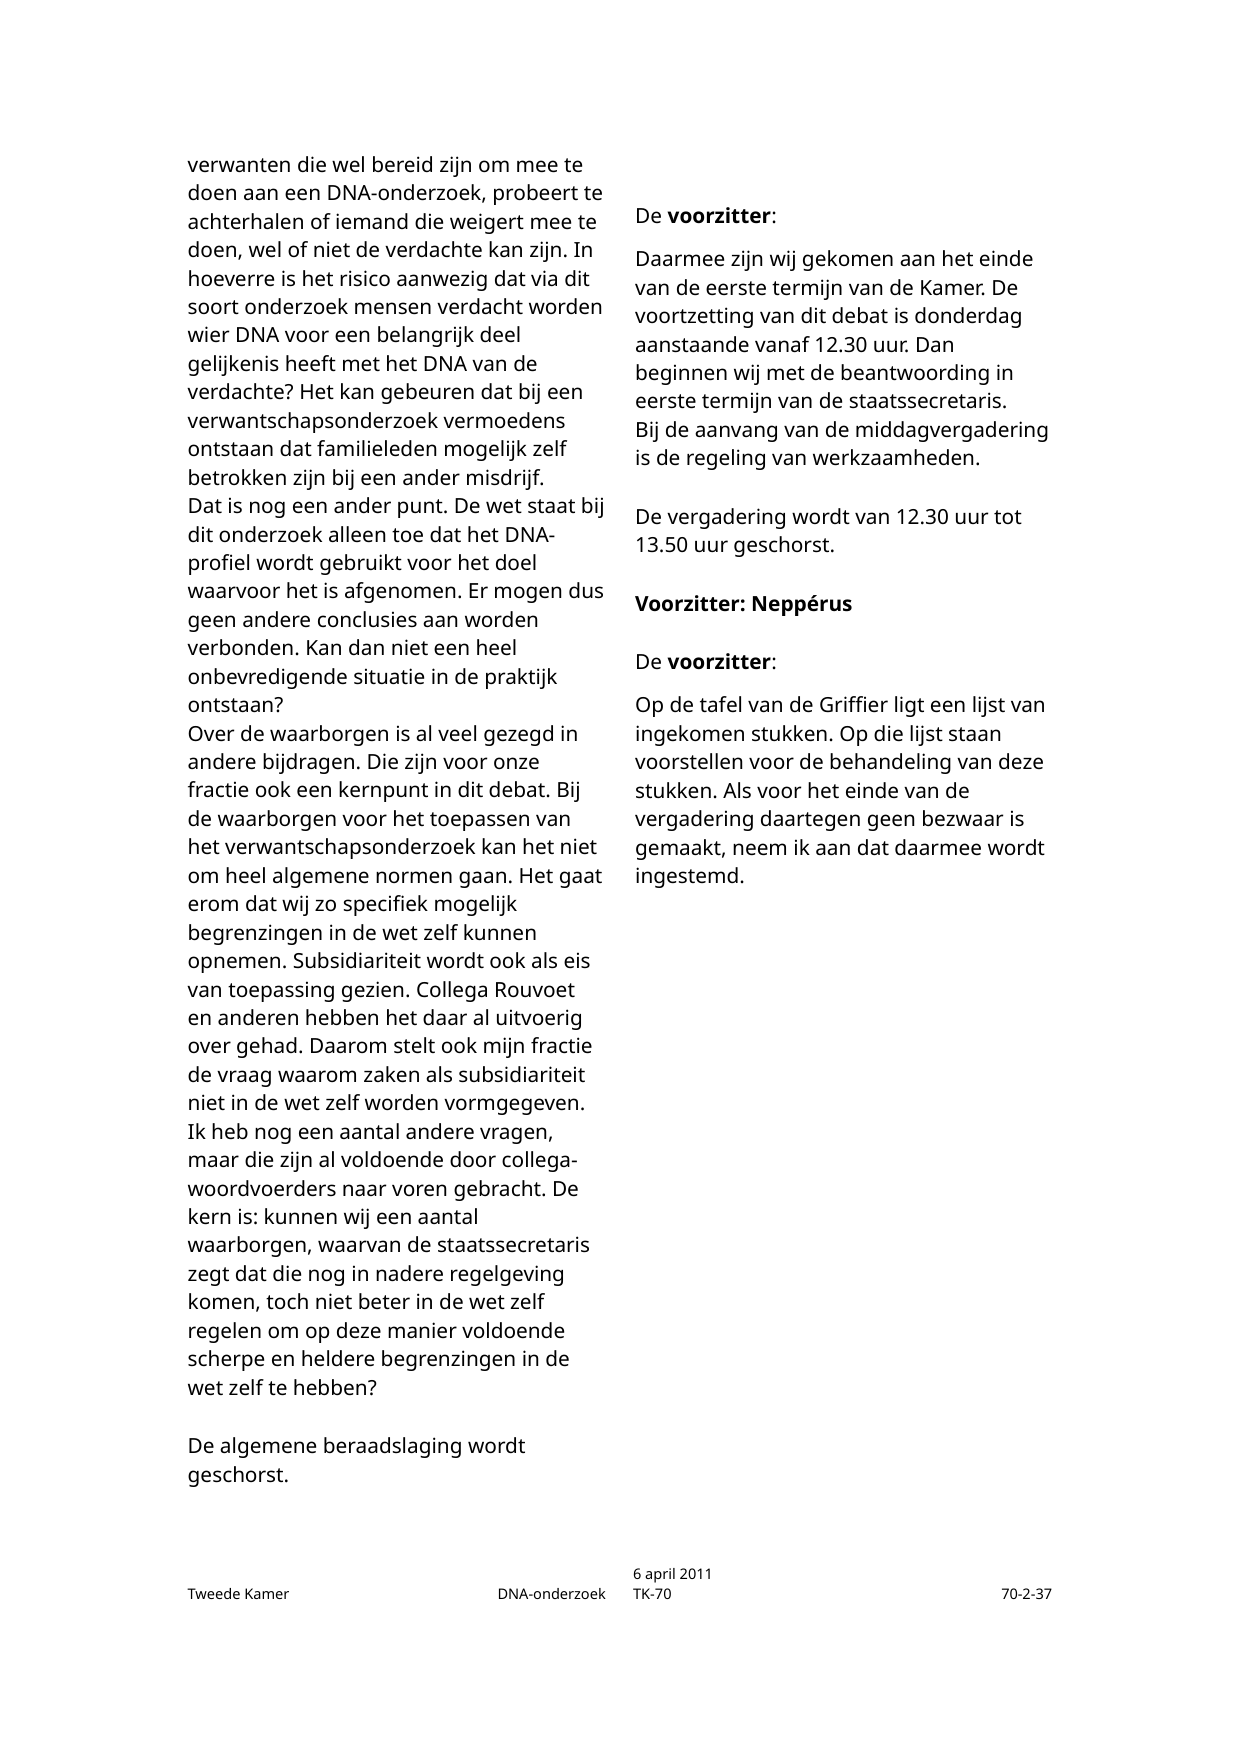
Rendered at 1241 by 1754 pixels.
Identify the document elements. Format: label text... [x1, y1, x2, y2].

text Voorzitter: Neppérus [635, 589, 1053, 617]
text Dat is nog een ander punt. De wet staat bij dit onderzoek alleen toe dat het DNA-profiel wordt gebruikt voor het doel waarvoor het is afgenomen. Er mogen dus geen andere conclusies aan worden verbonden. Kan dan niet een heel onbevredigende situatie in de praktijk ontstaan? [187, 491, 605, 719]
text Bij de aanvang van de middagvergadering is de regeling van werkzaamheden. [635, 415, 1053, 472]
text Daarmee zijn wij gekomen aan het einde van de eerste termijn van de Kamer. De voortzetting van dit debat is donderdag aanstaande vanaf 12.30 uur. Dan beginnen wij met de beantwoording in eerste termijn van de staatssecretaris. [635, 244, 1053, 415]
text De vergadering wordt van 12.30 uur tot 13.50 uur geschorst. [635, 502, 1053, 559]
text Op de tafel van de Griffier ligt een lijst van ingekomen stukken. Op die lijst staan voorstellen voor de behandeling van deze stukken. Als voor het einde van de vergadering daartegen geen bezwaar is gemaakt, neem ik aan dat daarmee wordt ingestemd. [635, 691, 1053, 890]
text Ik heb nog een aantal andere vragen, maar die zijn al voldoende door collega-woordvoerders naar voren gebracht. De kern is: kunnen wij een aantal waarborgen, waarvan de staatssecretaris zegt dat die nog in nadere regelgeving komen, toch niet beter in de wet zelf regelen om op deze manier voldoende scherpe en heldere begrenzingen in de wet zelf te hebben? [187, 1117, 605, 1401]
text verwanten die wel bereid zijn om mee te doen aan een DNA-onderzoek, probeert te achterhalen of iemand die weigert mee te doen, wel of niet de verdachte kan zijn. In hoeverre is het risico aanwezig dat via dit soort onderzoek mensen verdacht worden wier DNA voor een belangrijk deel gelijkenis heeft met het DNA van de verdachte? Het kan gebeuren dat bij een verwantschapsonderzoek vermoedens ontstaan dat familieleden mogelijk zelf betrokken zijn bij een ander misdrijf. [187, 150, 605, 491]
text  [635, 150, 1053, 178]
text De voorzitter: [635, 647, 1053, 676]
text De algemene beraadslaging wordt geschorst. [187, 1431, 605, 1488]
text De voorzitter: [635, 201, 1053, 229]
text Over de waarborgen is al veel gezegd in andere bijdragen. Die zijn voor onze fractie ook een kernpunt in dit debat. Bij de waarborgen voor het toepassen van het verwantschapsonderzoek kan het niet om heel algemene normen gaan. Het gaat erom dat wij zo specifiek mogelijk begrenzingen in de wet zelf kunnen opnemen. Subsidiariteit wordt ook als eis van toepassing gezien. Collega Rouvoet en anderen hebben het daar al uitvoerig over gehad. Daarom stelt ook mijn fractie de vraag waarom zaken als subsidiariteit niet in de wet zelf worden vormgegeven. [187, 719, 605, 1117]
